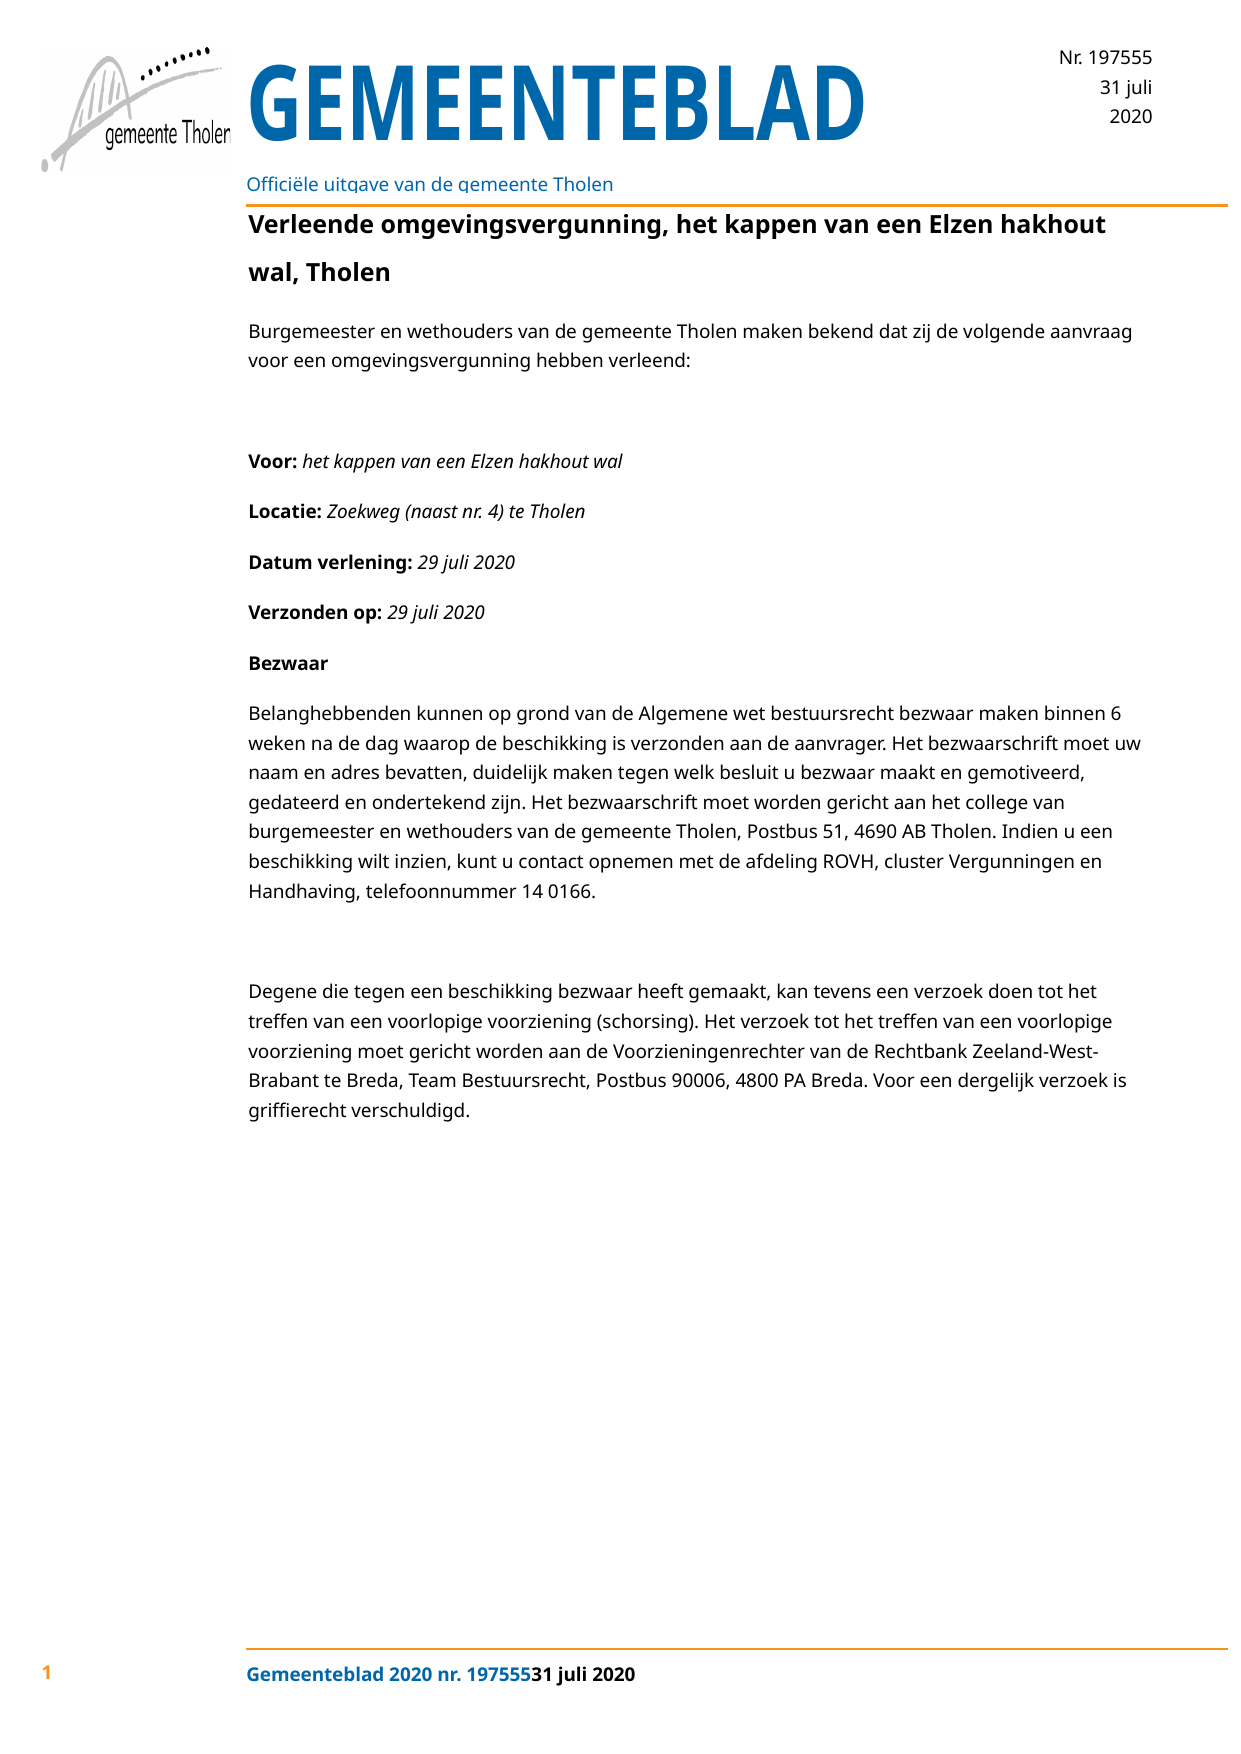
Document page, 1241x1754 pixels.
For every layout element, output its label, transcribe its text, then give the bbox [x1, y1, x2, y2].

text Verzonden op: 29 juli 2020 [248, 599, 1152, 625]
text Verleende omgevingsvergunning, het kappen van een Elzen hakhout wal, Tholen [248, 207, 1152, 288]
text Voor: het kappen van een Elzen hakhout wal [248, 448, 1152, 474]
text Datum verlening: 29 juli 2020 [248, 549, 1152, 575]
text Locatie: Zoekweg (naast nr. 4) te Tholen [248, 499, 1152, 524]
text Degene die tegen een beschikking bezwaar heeft gemaakt, kan tevens een verzoek doen tot het treffen van een voorlopige voorziening (schorsing). Het verzoek tot het treffen van een voorlopige voorziening moet gericht worden aan de Voorzieningenrechter van de Rechtbank Zeeland-West-Brabant te Breda, Team Bestuursrecht, Postbus 90006, 4800 PA Breda. Voor een dergelijk verzoek is griffierecht verschuldigd. [248, 979, 1152, 1123]
picture [41, 47, 231, 172]
text Bezwaar [248, 650, 1152, 676]
text Belanghebbenden kunnen op grond van de Algemene wet bestuursrecht bezwaar maken binnen 6 weken na de dag waarop de beschikking is verzonden aan de aanvrager. Het bezwaarschrift moet uw naam en adres bevatten, duidelijk maken tegen welk besluit u bezwaar maakt en gemotiveerd, gedateerd en ondertekend zijn. Het bezwaarschrift moet worden gericht aan het college van burgemeester en wethouders van de gemeente Tholen, Postbus 51, 4690 AB Tholen. Indien u een beschikking wilt inzien, kunt u contact opnemen met de afdeling ROVH, cluster Vergunningen en Handhaving, telefoonnummer 14 0166. [248, 700, 1152, 904]
text Burgemeester en wethouders van de gemeente Tholen maken bekend dat zij de volgende aanvraag voor een omgevingsvergunning hebben verleend: [248, 318, 1152, 373]
